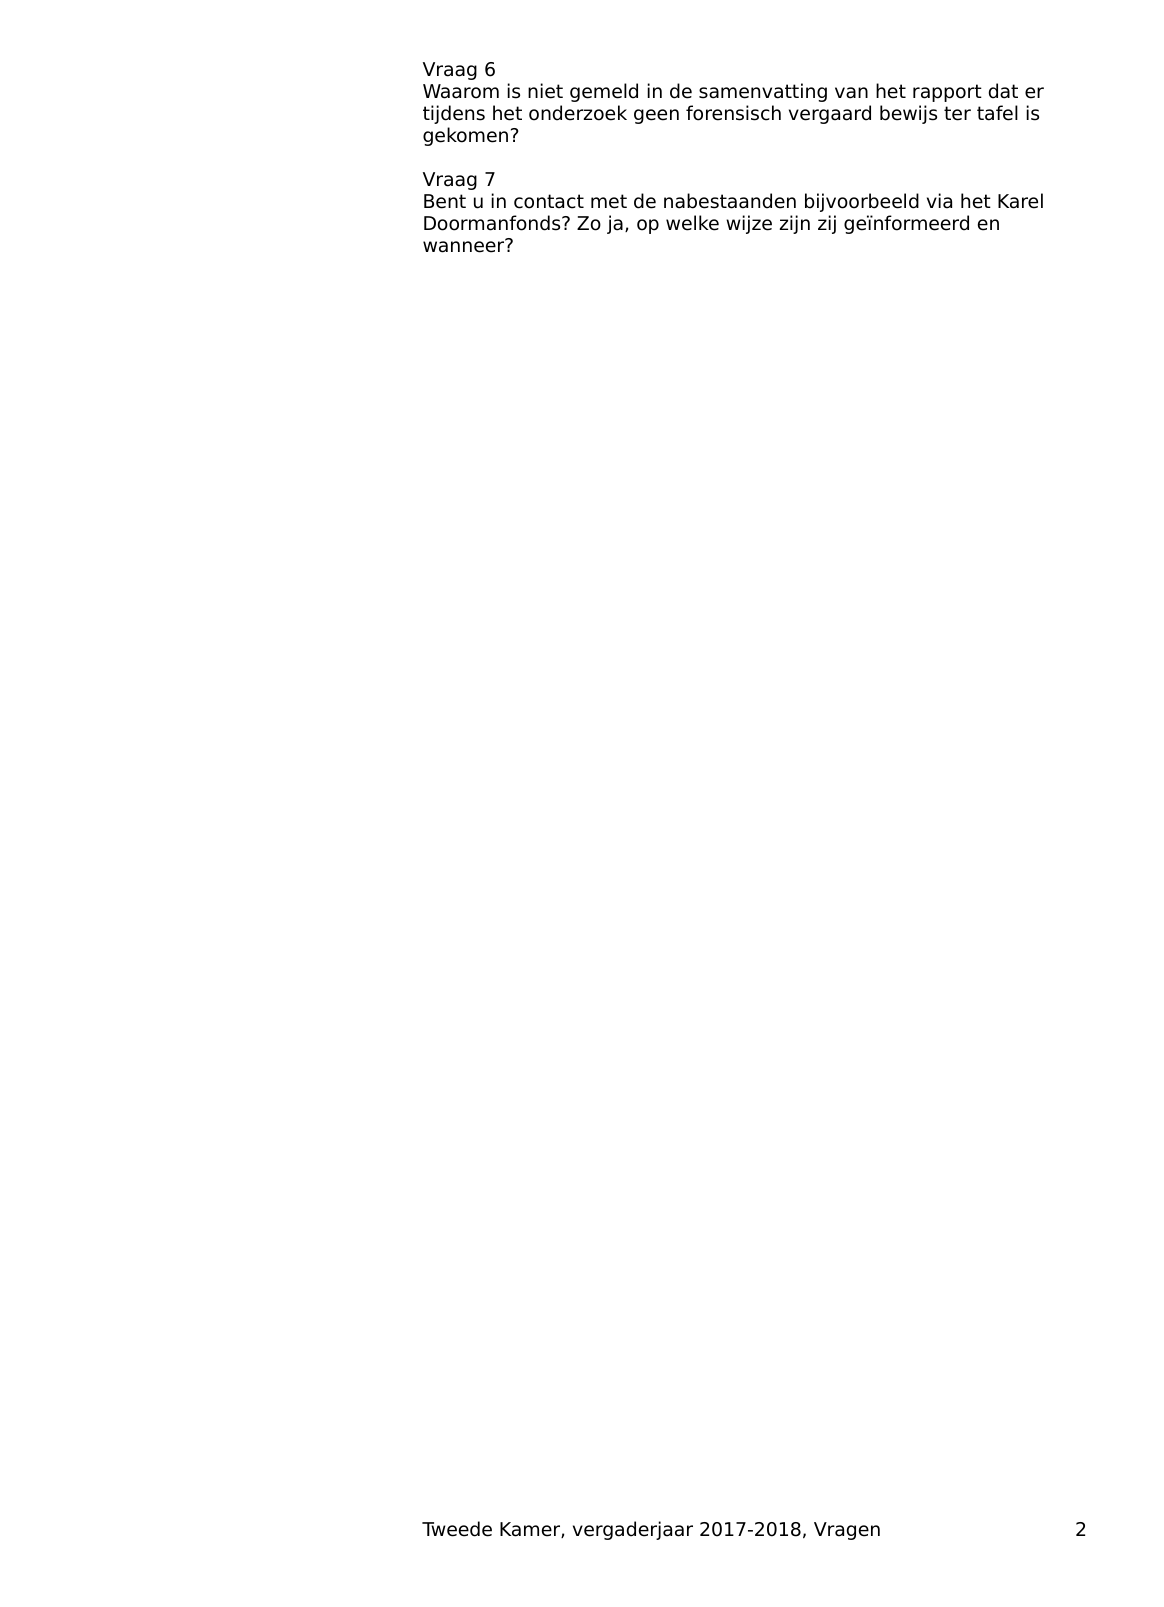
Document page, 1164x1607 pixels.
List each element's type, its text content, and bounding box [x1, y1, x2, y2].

text Waarom is niet gemeld in de samenvatting van het rapport dat er tijdens het onderzoek geen forensisch vergaard bewijs ter tafel is gekomen? [422, 81, 1087, 147]
text Vraag 6 [422, 59, 1087, 81]
text Vraag 7 [422, 169, 1087, 191]
text Bent u in contact met de nabestaanden bijvoorbeeld via het Karel Doormanfonds? Zo ja, op welke wijze zijn zij geïnformeerd en wanneer? [422, 191, 1087, 257]
